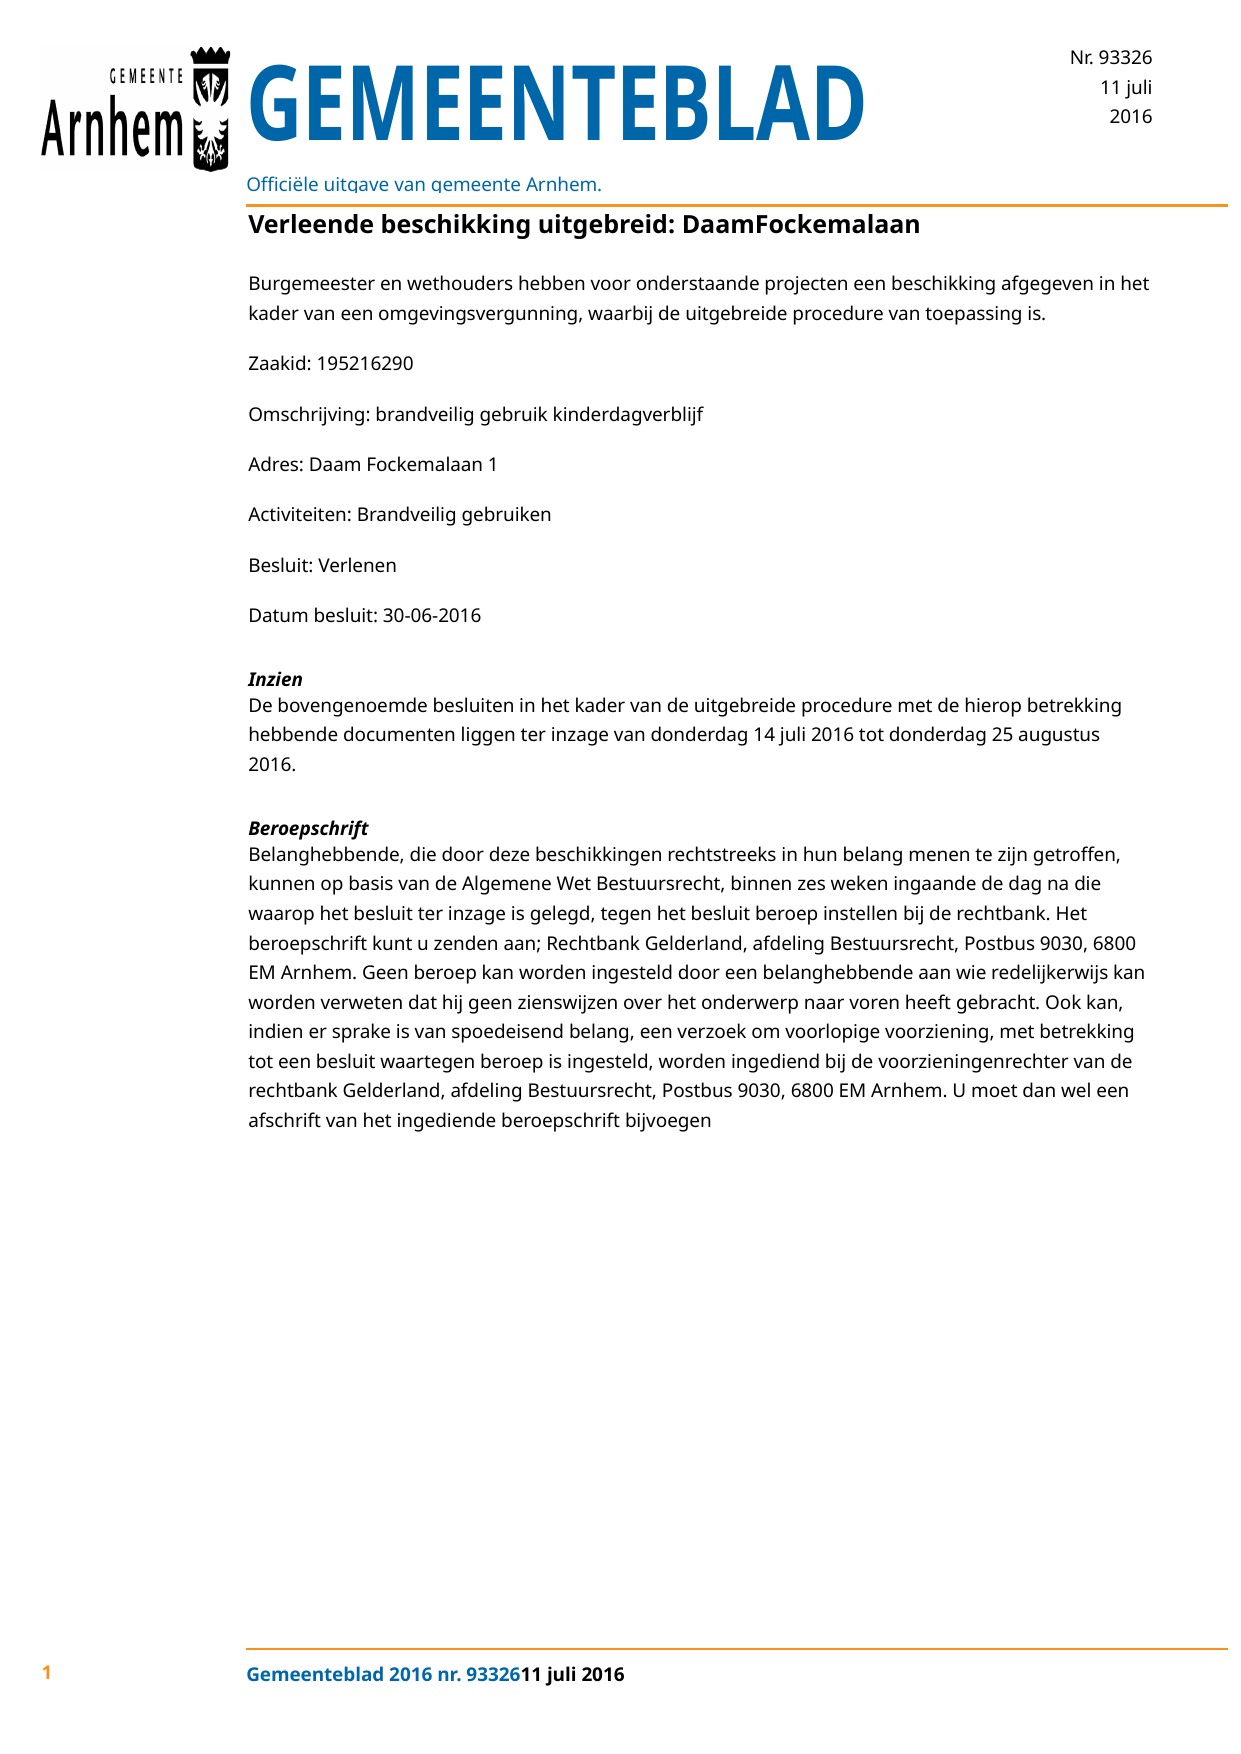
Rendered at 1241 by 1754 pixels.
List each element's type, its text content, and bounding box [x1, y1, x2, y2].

text Omschrijving: brandveilig gebruik kinderdagverblijf [248, 401, 1152, 426]
text Activiteiten: Brandveilig gebruiken [248, 502, 1152, 527]
text Adres: Daam Fockemalaan 1 [248, 451, 1152, 477]
text Inzien [248, 666, 1152, 692]
text Burgemeester en wethouders hebben voor onderstaande projecten een beschikking afgegeven in het kader van een omgevingsvergunning, waarbij de uitgebreide procedure van toepassing is. [248, 270, 1152, 326]
text Besluit: Verlenen [248, 552, 1152, 578]
picture [41, 47, 231, 172]
text De bovengenoemde besluiten in het kader van de uitgebreide procedure met de hierop betrekking hebbende documenten liggen ter inzage van donderdag 14 juli 2016 tot donderdag 25 augustus 2016. [248, 692, 1152, 777]
text Belanghebbende, die door deze beschikkingen rechtstreeks in hun belang menen te zijn getroffen, kunnen op basis van de Algemene Wet Bestuursrecht, binnen zes weken ingaande de dag na die waarop het besluit ter inzage is gelegd, tegen het besluit beroep instellen bij de rechtbank. Het beroepschrift kunt u zenden aan; Rechtbank Gelderland, afdeling Bestuursrecht, Postbus 9030, 6800 EM Arnhem. Geen beroep kan worden ingesteld door een belanghebbende aan wie redelijkerwijs kan worden verweten dat hij geen zienswijzen over het onderwerp naar voren heeft gebracht. Ook kan, indien er sprake is van spoedeisend belang, een verzoek om voorlopige voorziening, met betrekking tot een besluit waartegen beroep is ingesteld, worden ingediend bij de voorzieningenrechter van de rechtbank Gelderland, afdeling Bestuursrecht, Postbus 9030, 6800 EM Arnhem. U moet dan wel een afschrift van het ingediende beroepschrift bijvoegen [248, 841, 1152, 1133]
text Zaakid: 195216290 [248, 350, 1152, 376]
text Beroepschrift [248, 815, 1152, 841]
text Datum besluit: 30-06-2016 [248, 602, 1152, 628]
text Verleende beschikking uitgebreid: DaamFockemalaan [248, 207, 1152, 241]
